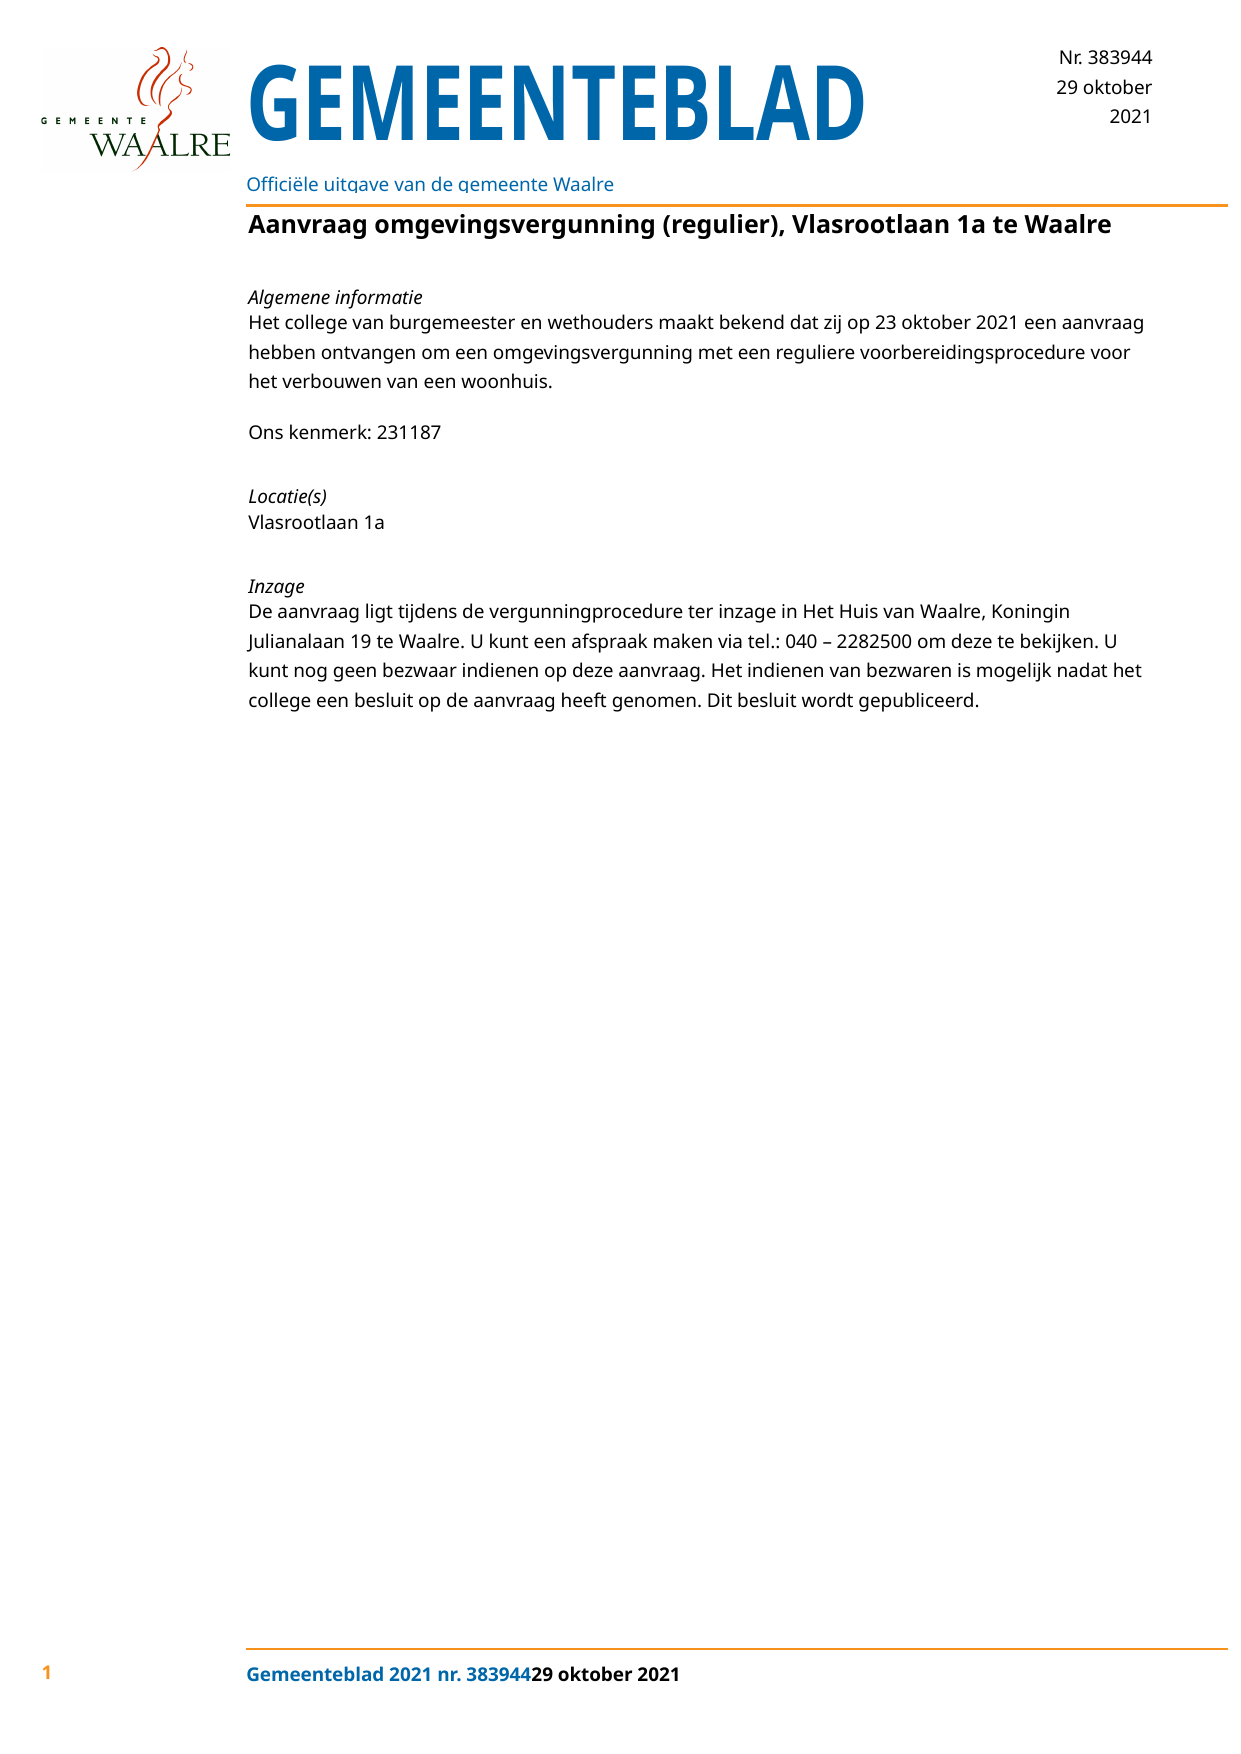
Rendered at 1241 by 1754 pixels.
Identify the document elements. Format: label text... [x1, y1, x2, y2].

text Vlasrootlaan 1a [248, 509, 1152, 534]
picture [41, 47, 231, 172]
text Ons kenmerk: 231187 [248, 419, 1152, 445]
text Inzage [248, 573, 1152, 598]
text Aanvraag omgevingsvergunning (regulier), Vlasrootlaan 1a te Waalre [248, 207, 1152, 241]
text Locatie(s) [248, 483, 1152, 509]
text De aanvraag ligt tijdens de vergunningprocedure ter inzage in Het Huis van Waalre, Koningin Julianalaan 19 te Waalre. U kunt een afspraak maken via tel.: 040 – 2282500 om deze te bekijken. U kunt nog geen bezwaar indienen op deze aanvraag. Het indienen van bezwaren is mogelijk nadat het college een besluit op de aanvraag heeft genomen. Dit besluit wordt gepubliceerd. [248, 598, 1152, 713]
text Algemene informatie [248, 284, 1152, 309]
text Het college van burgemeester en wethouders maakt bekend dat zij op 23 oktober 2021 een aanvraag hebben ontvangen om een omgevingsvergunning met een reguliere voorbereidingsprocedure voor het verbouwen van een woonhuis. [248, 309, 1152, 394]
